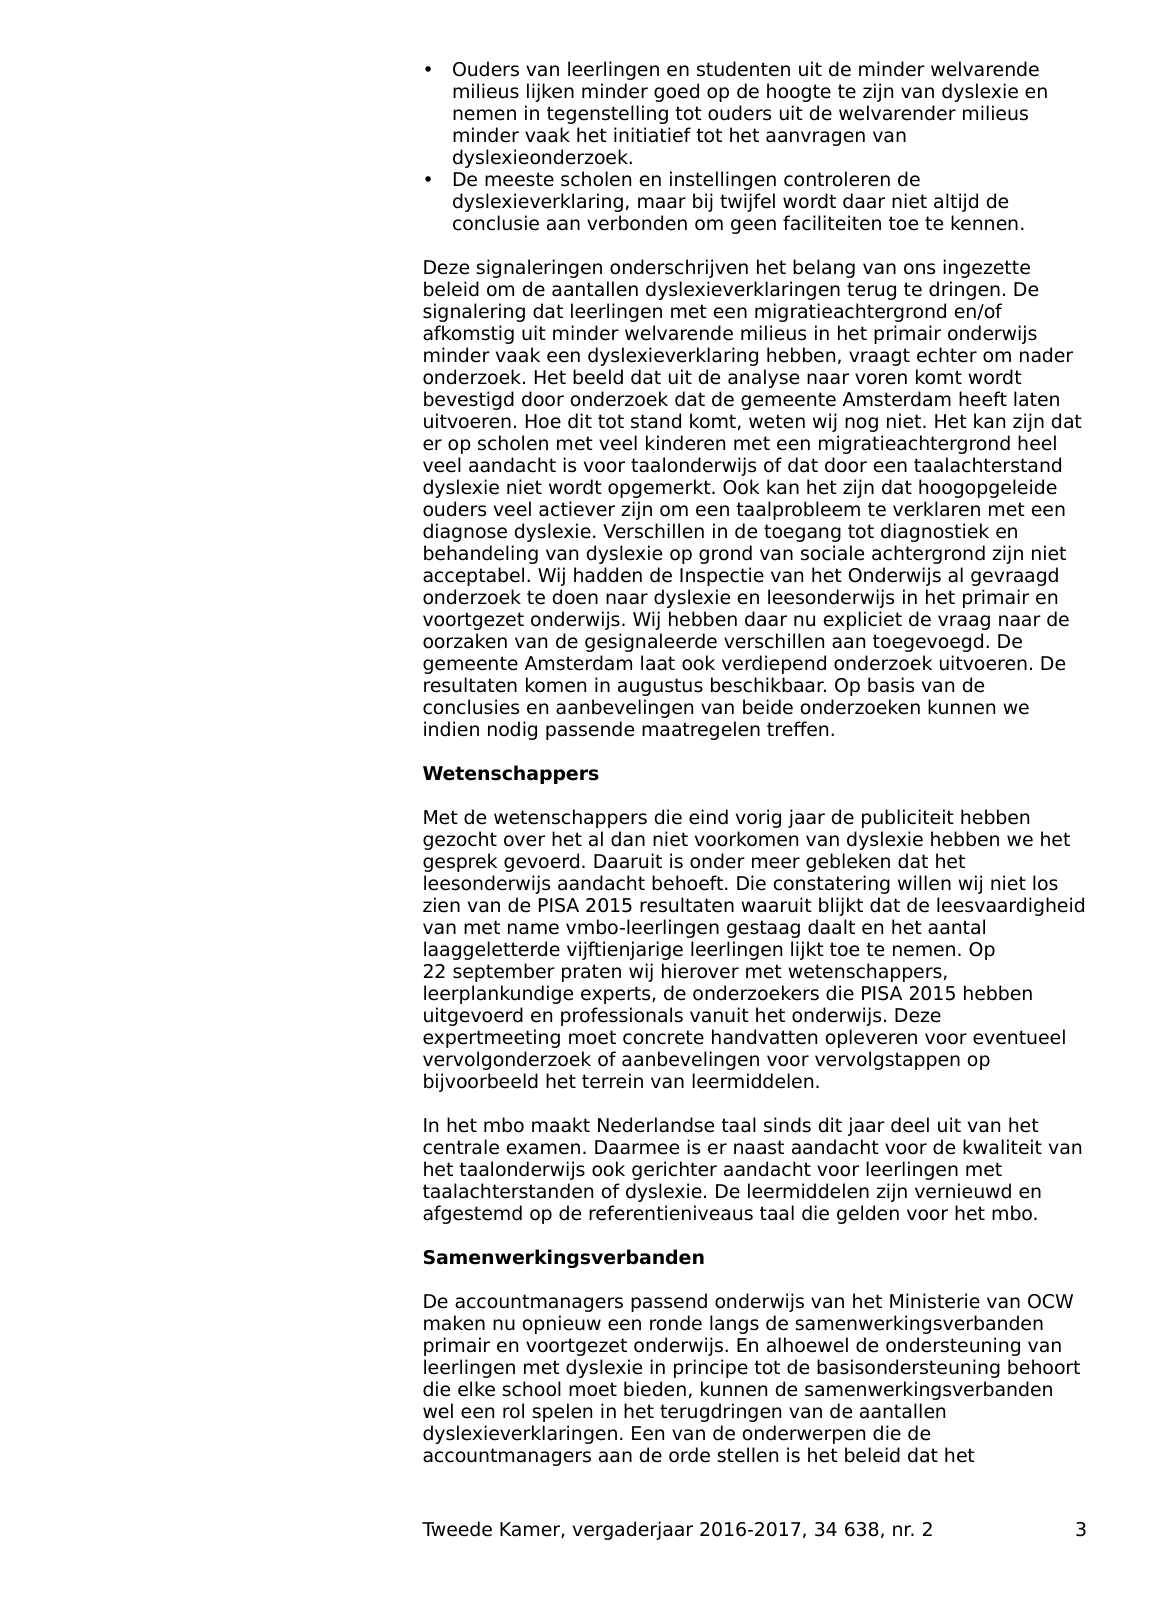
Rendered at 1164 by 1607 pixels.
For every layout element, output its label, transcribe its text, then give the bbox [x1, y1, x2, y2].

subtitle Wetenschappers [422, 763, 1087, 785]
text Met de wetenschappers die eind vorig jaar de publiciteit hebben gezocht over het al dan niet voorkomen van dyslexie hebben we het gesprek gevoerd. Daaruit is onder meer gebleken dat het leesonderwijs aandacht behoeft. Die constatering willen wij niet los zien van de PISA 2015 resultaten waaruit blijkt dat de leesvaardigheid van met name vmbo-leerlingen gestaag daalt en het aantal laaggeletterde vijftienjarige leerlingen lijkt toe te nemen. Op 22 september praten wij hierover met wetenschappers, leerplankundige experts, de onderzoekers die PISA 2015 hebben uitgevoerd en professionals vanuit het onderwijs. Deze expertmeeting moet concrete handvatten opleveren voor eventueel vervolgonderzoek of aanbevelingen voor vervolgstappen op bijvoorbeeld het terrein van leermiddelen. [422, 807, 1087, 1093]
text De accountmanagers passend onderwijs van het Ministerie van OCW maken nu opnieuw een ronde langs de samenwerkingsverbanden primair en voortgezet onderwijs. En alhoewel de ondersteuning van leerlingen met dyslexie in principe tot de basisondersteuning behoort die elke school moet bieden, kunnen de samenwerkingsverbanden wel een rol spelen in het terugdringen van de aantallen dyslexieverklaringen. Een van de onderwerpen die de accountmanagers aan de orde stellen is het beleid dat het [422, 1291, 1087, 1467]
text • De meeste scholen en instellingen controleren de dyslexieverklaring, maar bij twijfel wordt daar niet altijd de conclusie aan verbonden om geen faciliteiten toe te kennen. [422, 169, 1087, 235]
text In het mbo maakt Nederlandse taal sinds dit jaar deel uit van het centrale examen. Daarmee is er naast aandacht voor de kwaliteit van het taalonderwijs ook gerichter aandacht voor leerlingen met taalachterstanden of dyslexie. De leermiddelen zijn vernieuwd en afgestemd op de referentieniveaus taal die gelden voor het mbo. [422, 1115, 1087, 1225]
text • Ouders van leerlingen en studenten uit de minder welvarende milieus lijken minder goed op de hoogte te zijn van dyslexie en nemen in tegenstelling tot ouders uit de welvarender milieus minder vaak het initiatief tot het aanvragen van dyslexieonderzoek. [422, 59, 1087, 169]
subtitle Samenwerkingsverbanden [422, 1247, 1087, 1269]
text Deze signaleringen onderschrijven het belang van ons ingezette beleid om de aantallen dyslexieverklaringen terug te dringen. De signalering dat leerlingen met een migratieachtergrond en/of afkomstig uit minder welvarende milieus in het primair onderwijs minder vaak een dyslexieverklaring hebben, vraagt echter om nader onderzoek. Het beeld dat uit de analyse naar voren komt wordt bevestigd door onderzoek dat de gemeente Amsterdam heeft laten uitvoeren. Hoe dit tot stand komt, weten wij nog niet. Het kan zijn dat er op scholen met veel kinderen met een migratieachtergrond heel veel aandacht is voor taalonderwijs of dat door een taalachterstand dyslexie niet wordt opgemerkt. Ook kan het zijn dat hoogopgeleide ouders veel actiever zijn om een taalprobleem te verklaren met een diagnose dyslexie. Verschillen in de toegang tot diagnostiek en behandeling van dyslexie op grond van sociale achtergrond zijn niet acceptabel. Wij hadden de Inspectie van het Onderwijs al gevraagd onderzoek te doen naar dyslexie en leesonderwijs in het primair en voortgezet onderwijs. Wij hebben daar nu expliciet de vraag naar de oorzaken van de gesignaleerde verschillen aan toegevoegd. De gemeente Amsterdam laat ook verdiepend onderzoek uitvoeren. De resultaten komen in augustus beschikbaar. Op basis van de conclusies en aanbevelingen van beide onderzoeken kunnen we indien nodig passende maatregelen treffen. [422, 257, 1087, 741]
